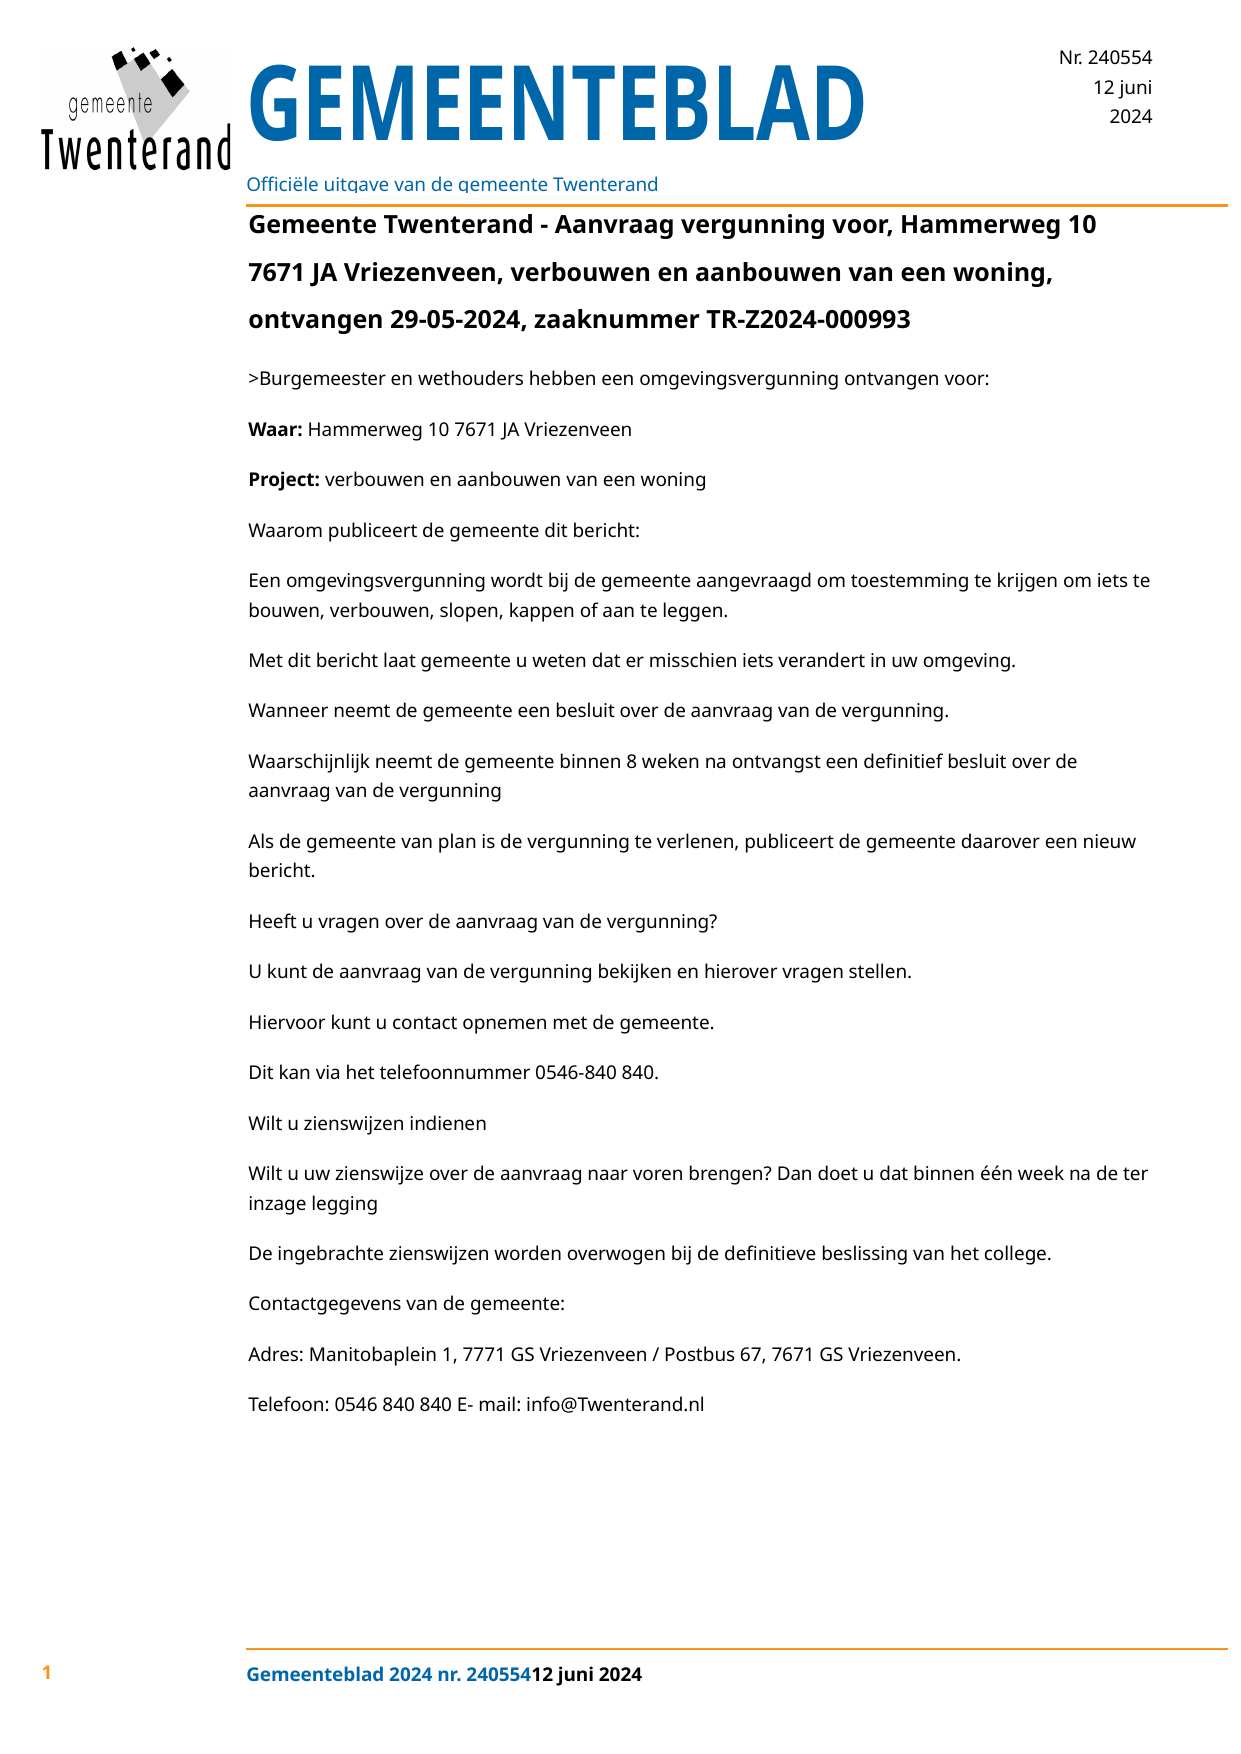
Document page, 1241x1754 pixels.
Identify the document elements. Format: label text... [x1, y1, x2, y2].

text Heeft u vragen over de aanvraag van de vergunning? [248, 908, 1152, 934]
text Contactgegevens van de gemeente: [248, 1291, 1152, 1316]
text Adres: Manitobaplein 1, 7771 GS Vriezenveen / Postbus 67, 7671 GS Vriezenveen. [248, 1341, 1152, 1367]
text Project: verbouwen en aanbouwen van een woning [248, 466, 1152, 492]
text Waarom publiceert de gemeente dit bericht: [248, 517, 1152, 542]
text Gemeente Twenterand - Aanvraag vergunning voor, Hammerweg 10 7671 JA Vriezenveen, verbouwen en aanbouwen van een woning, ontvangen 29-05-2024, zaaknummer TR-Z2024-000993 [248, 207, 1152, 336]
text Wilt u uw zienswijze over de aanvraag naar voren brengen? Dan doet u dat binnen één week na de ter inzage legging [248, 1160, 1152, 1215]
picture [41, 47, 231, 172]
text Een omgevingsvergunning wordt bij de gemeente aangevraagd om toestemming te krijgen om iets te bouwen, verbouwen, slopen, kappen of aan te leggen. [248, 567, 1152, 622]
text >Burgemeester en wethouders hebben een omgevingsvergunning ontvangen voor: [248, 366, 1152, 391]
text Telefoon: 0546 840 840 E- mail: info@Twenterand.nl [248, 1391, 1152, 1417]
text Hiervoor kunt u contact opnemen met de gemeente. [248, 1009, 1152, 1034]
text Wilt u zienswijzen indienen [248, 1110, 1152, 1135]
text Als de gemeente van plan is de vergunning te verlenen, publiceert de gemeente daarover een nieuw bericht. [248, 828, 1152, 883]
text Waar: Hammerweg 10 7671 JA Vriezenveen [248, 416, 1152, 442]
text Met dit bericht laat gemeente u weten dat er misschien iets verandert in uw omgeving. [248, 647, 1152, 673]
text De ingebrachte zienswijzen worden overwogen bij de definitieve beslissing van het college. [248, 1240, 1152, 1266]
text Wanneer neemt de gemeente een besluit over de aanvraag van de vergunning. [248, 698, 1152, 723]
text U kunt de aanvraag van de vergunning bekijken en hierover vragen stellen. [248, 958, 1152, 984]
text Waarschijnlijk neemt de gemeente binnen 8 weken na ontvangst een definitief besluit over de aanvraag van de vergunning [248, 748, 1152, 803]
text Dit kan via het telefoonnummer 0546-840 840. [248, 1059, 1152, 1085]
